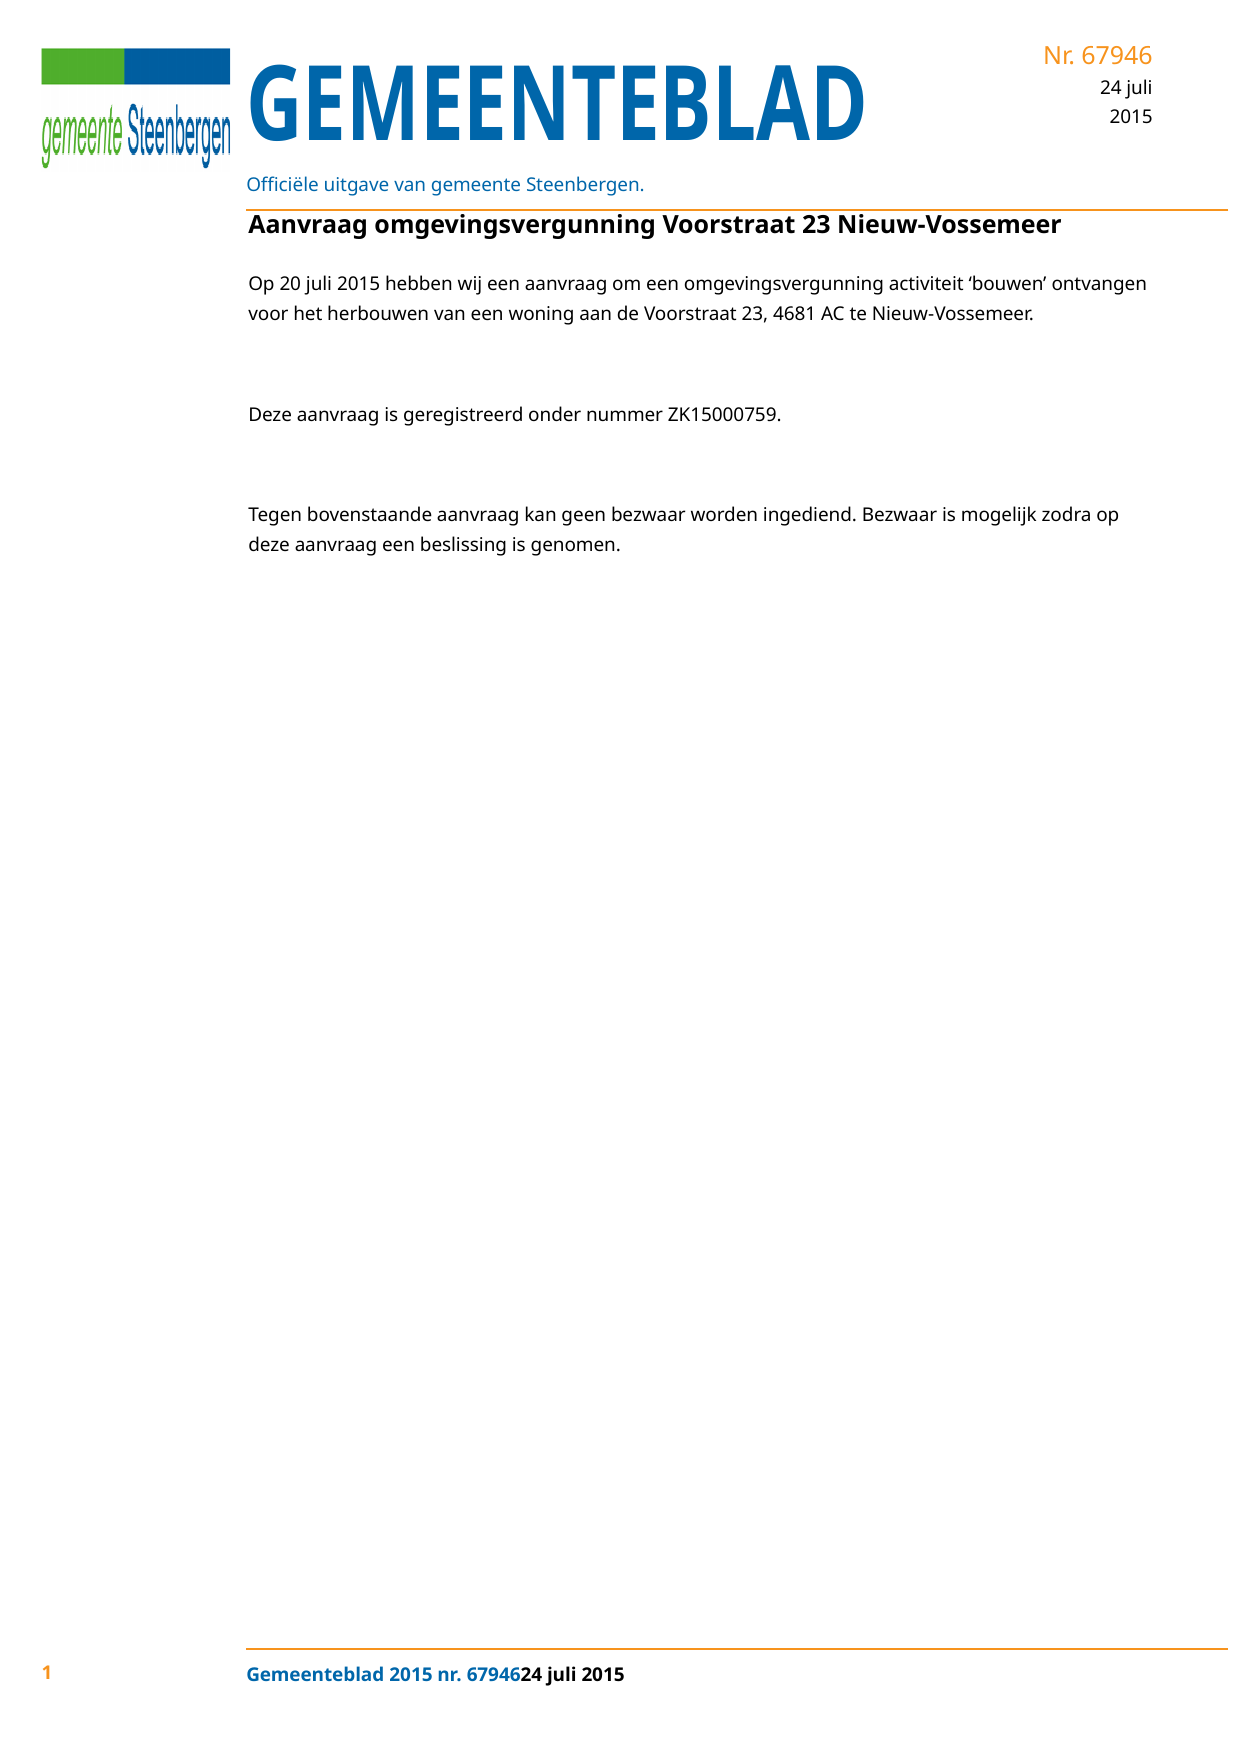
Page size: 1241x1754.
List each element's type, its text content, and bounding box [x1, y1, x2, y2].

picture [41, 47, 231, 172]
text Op 20 juli 2015 hebben wij een aanvraag om een omgevingsvergunning activiteit ‘bouwen’ ontvangen voor het herbouwen van een woning aan de Voorstraat 23, 4681 AC te Nieuw-Vossemeer. [248, 270, 1152, 326]
text Aanvraag omgevingsvergunning Voorstraat 23 Nieuw-Vossemeer [248, 211, 1152, 241]
text Tegen bovenstaande aanvraag kan geen bezwaar worden ingediend. Bezwaar is mogelijk zodra op deze aanvraag een beslissing is genomen. [248, 502, 1152, 557]
text Deze aanvraag is geregistreerd onder nummer ZK15000759. [248, 401, 1152, 426]
